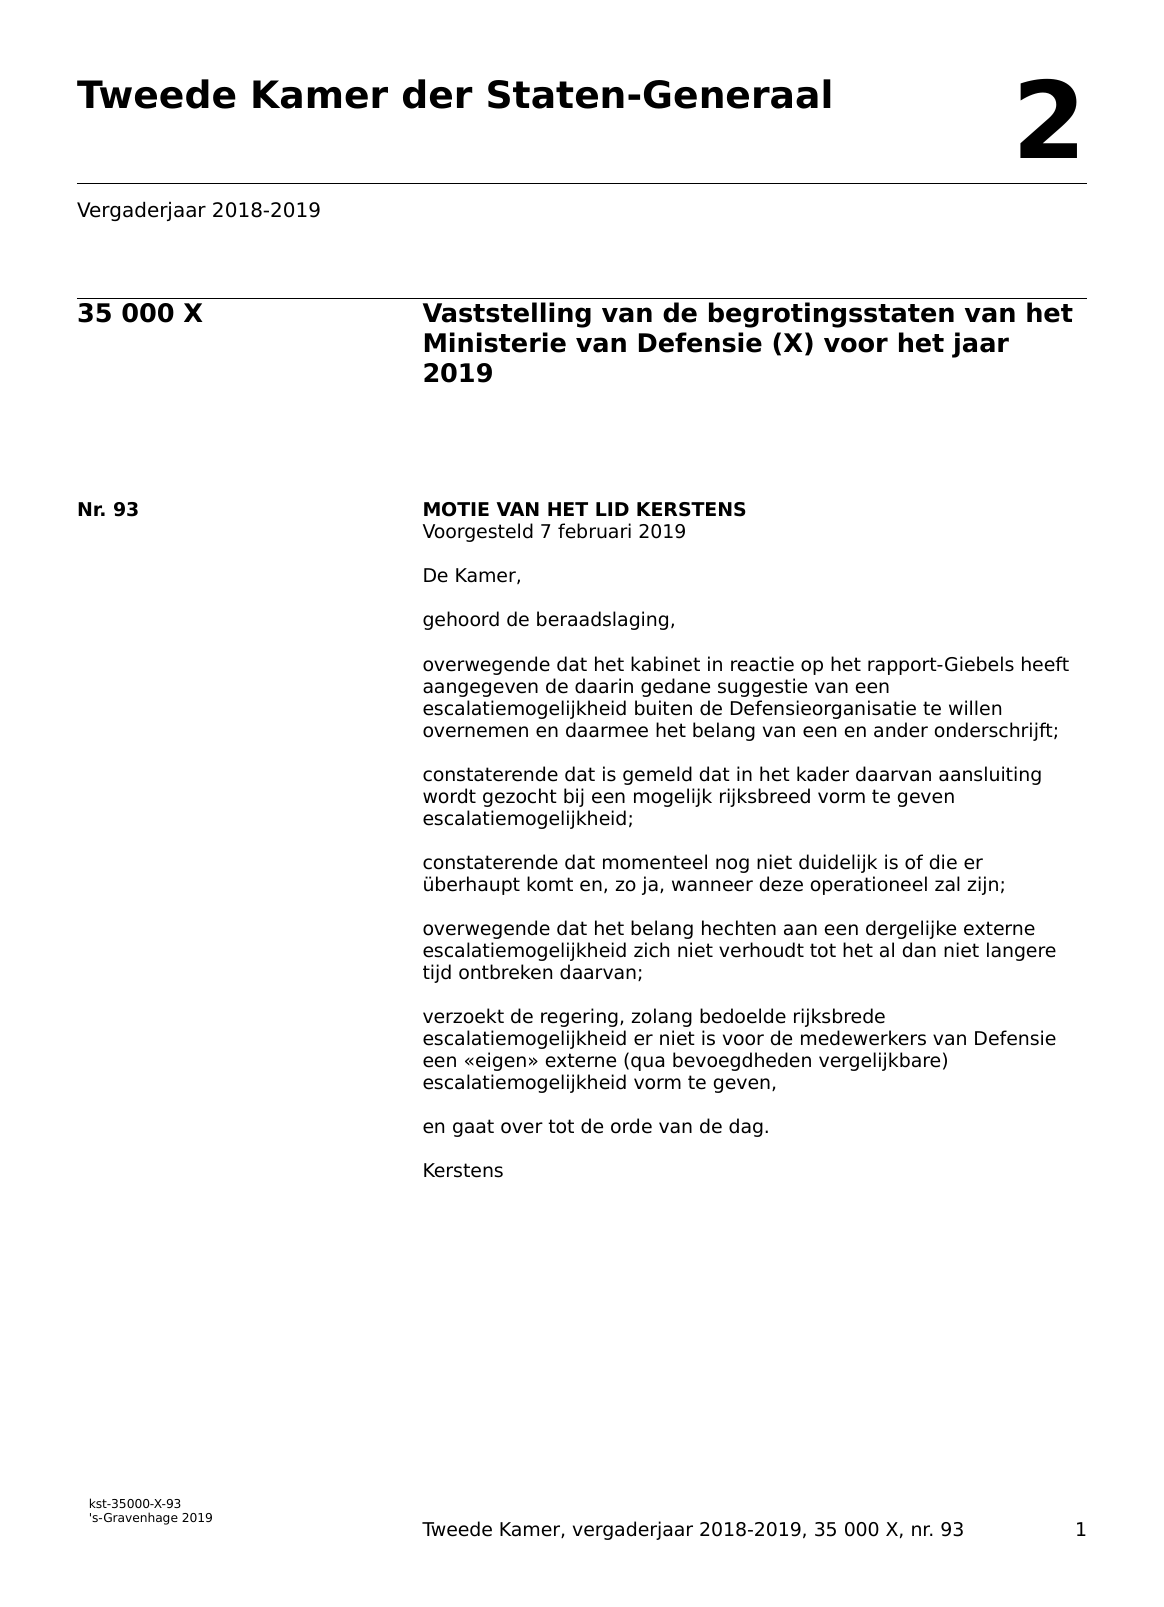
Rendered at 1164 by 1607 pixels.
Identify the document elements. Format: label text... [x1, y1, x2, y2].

text verzoekt de regering, zolang bedoelde rijksbrede escalatiemogelijkheid er niet is voor de medewerkers van Defensie een «eigen» externe (qua bevoegdheden vergelijkbare) escalatiemogelijkheid vorm te geven, [422, 1006, 1087, 1094]
table_header 2 [886, 59, 1087, 183]
text 's-Gravenhage 2019 [88, 1511, 323, 1525]
text gehoord de beraadslaging, [422, 609, 1087, 631]
text overwegende dat het kabinet in reactie op het rapport-Giebels heeft aangegeven de daarin gedane suggestie van een escalatiemogelijkheid buiten de Defensieorganisatie te willen overnemen en daarmee het belang van een en ander onderschrijft; [422, 653, 1087, 741]
table_cell Vergaderjaar 2018-2019 [77, 184, 1087, 298]
text De Kamer, [422, 565, 1087, 587]
subtitle 35 000 X Vaststelling van de begrotingsstaten van het Ministerie van Defensie (X) voor het jaar 2019 [77, 299, 1087, 388]
text constaterende dat is gemeld dat in het kader daarvan aansluiting wordt gezocht bij een mogelijk rijksbreed vorm te geven escalatiemogelijkheid; [422, 764, 1087, 829]
subtitle Nr. 93 MOTIE VAN HET LID KERSTENS [77, 499, 1087, 521]
text en gaat over tot de orde van de dag. [422, 1116, 1087, 1138]
text overwegende dat het belang hechten aan een dergelijke externe escalatiemogelijkheid zich niet verhoudt tot het al dan niet langere tijd ontbreken daarvan; [422, 918, 1087, 984]
text constaterende dat momenteel nog niet duidelijk is of die er überhaupt komt en, zo ja, wanneer deze operationeel zal zijn; [422, 852, 1087, 896]
text kst-35000-X-93 [88, 1497, 323, 1511]
text Kerstens [422, 1160, 1087, 1182]
table_header Tweede Kamer der Staten-Generaal [77, 59, 886, 183]
text Voorgesteld 7 februari 2019 [422, 521, 1087, 543]
